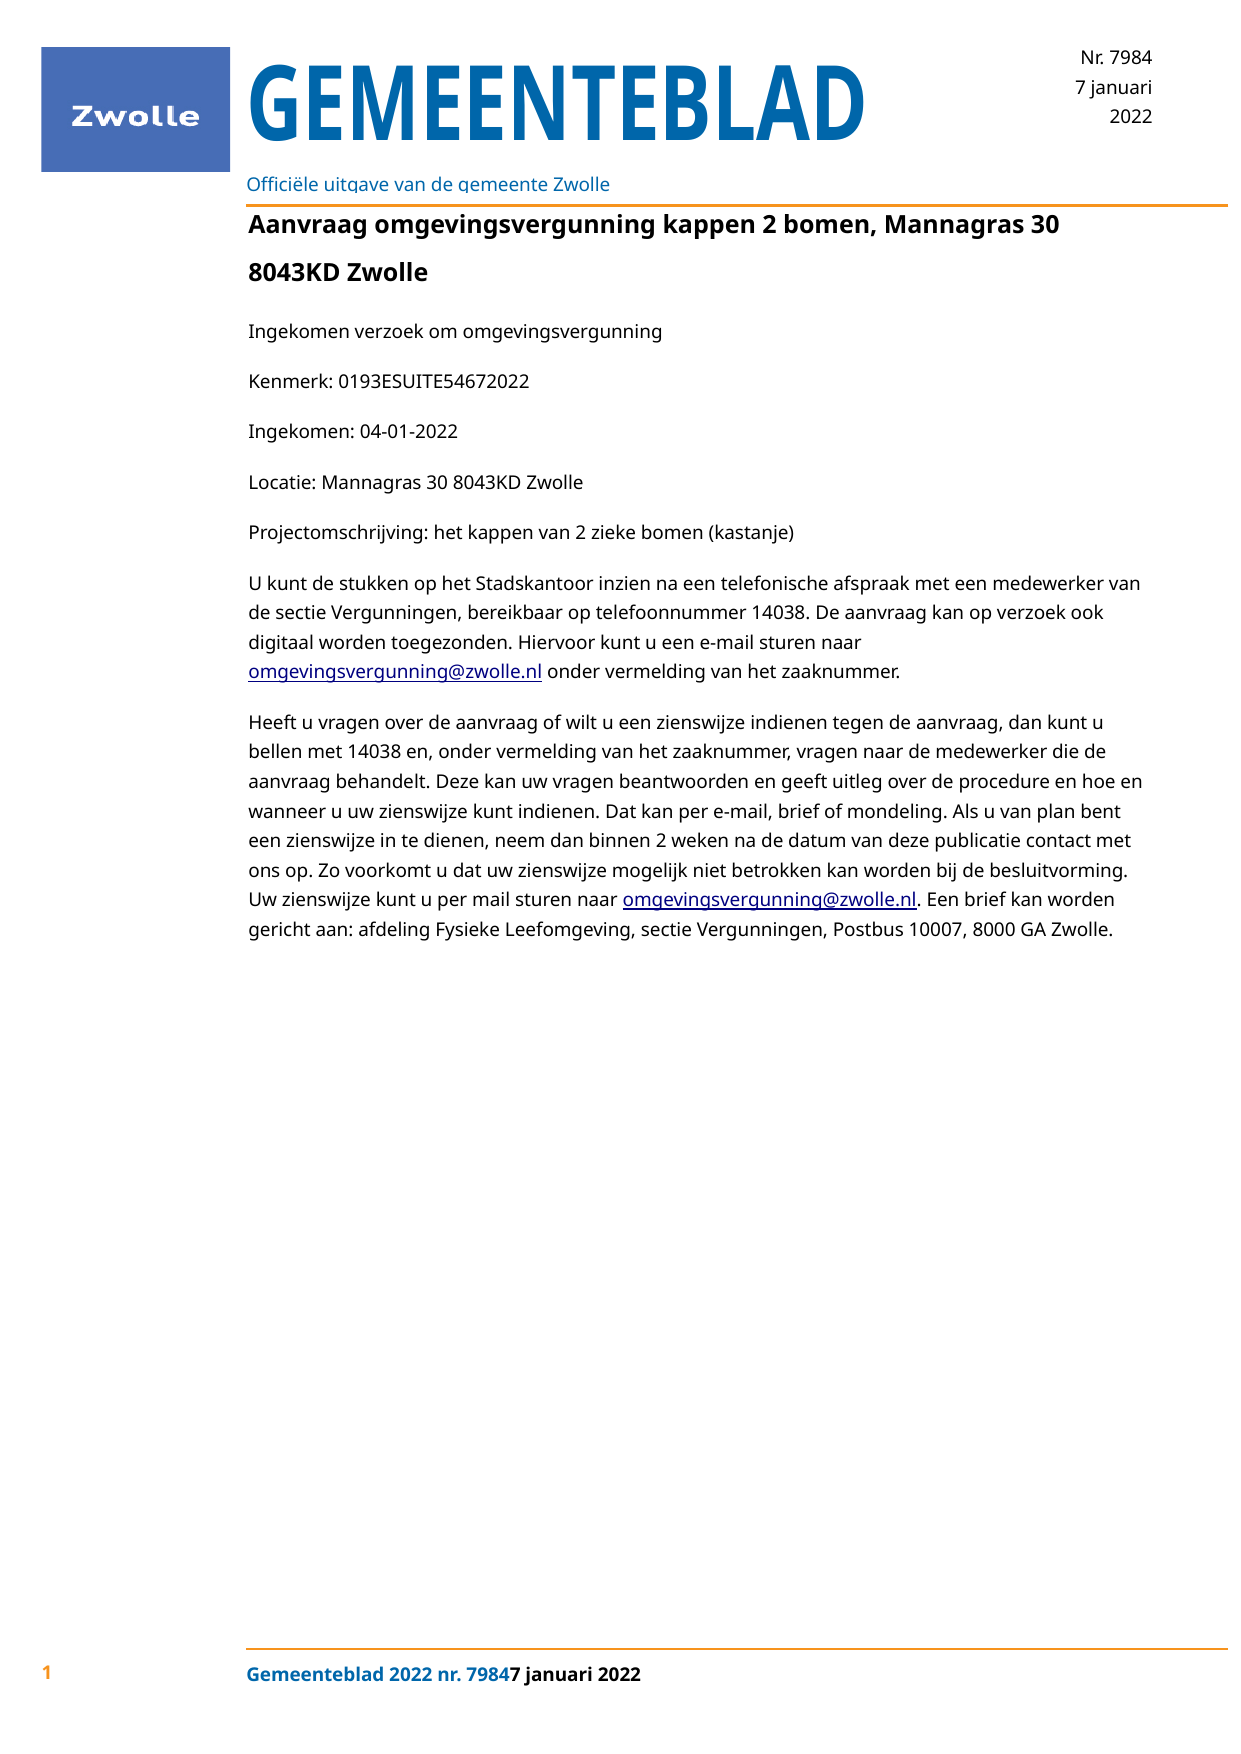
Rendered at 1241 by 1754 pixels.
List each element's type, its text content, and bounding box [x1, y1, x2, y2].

text Aanvraag omgevingsvergunning kappen 2 bomen, Mannagras 30 8043KD Zwolle [248, 207, 1152, 288]
text Ingekomen: 04-01-2022 [248, 419, 1152, 444]
picture [41, 47, 231, 172]
text Projectomschrijving: het kappen van 2 zieke bomen (kastanje) [248, 519, 1152, 545]
text Heeft u vragen over de aanvraag of wilt u een zienswijze indienen tegen de aanvraag, dan kunt u bellen met 14038 en, onder vermelding van het zaaknummer, vragen naar de medewerker die de aanvraag behandelt. Deze kan uw vragen beantwoorden en geeft uitleg over de procedure en hoe en wanneer u uw zienswijze kunt indienen. Dat kan per e-mail, brief of mondeling. Als u van plan bent een zienswijze in te dienen, neem dan binnen 2 weken na de datum van deze publicatie contact met ons op. Zo voorkomt u dat uw zienswijze mogelijk niet betrokken kan worden bij de besluitvorming. Uw zienswijze kunt u per mail sturen naar omgevingsvergunning@zwolle.nl. Een brief kan worden gericht aan: afdeling Fysieke Leefomgeving, sectie Vergunningen, Postbus 10007, 8000 GA Zwolle. [248, 709, 1152, 942]
text Kenmerk: 0193ESUITE54672022 [248, 368, 1152, 394]
text Ingekomen verzoek om omgevingsvergunning [248, 318, 1152, 344]
text Locatie: Mannagras 30 8043KD Zwolle [248, 469, 1152, 495]
text U kunt de stukken op het Stadskantoor inzien na een telefonische afspraak met een medewerker van de sectie Vergunningen, bereikbaar op telefoonnummer 14038. De aanvraag kan op verzoek ook digitaal worden toegezonden. Hiervoor kunt u een e-mail sturen naar omgevingsvergunning@zwolle.nl onder vermelding van het zaaknummer. [248, 570, 1152, 684]
